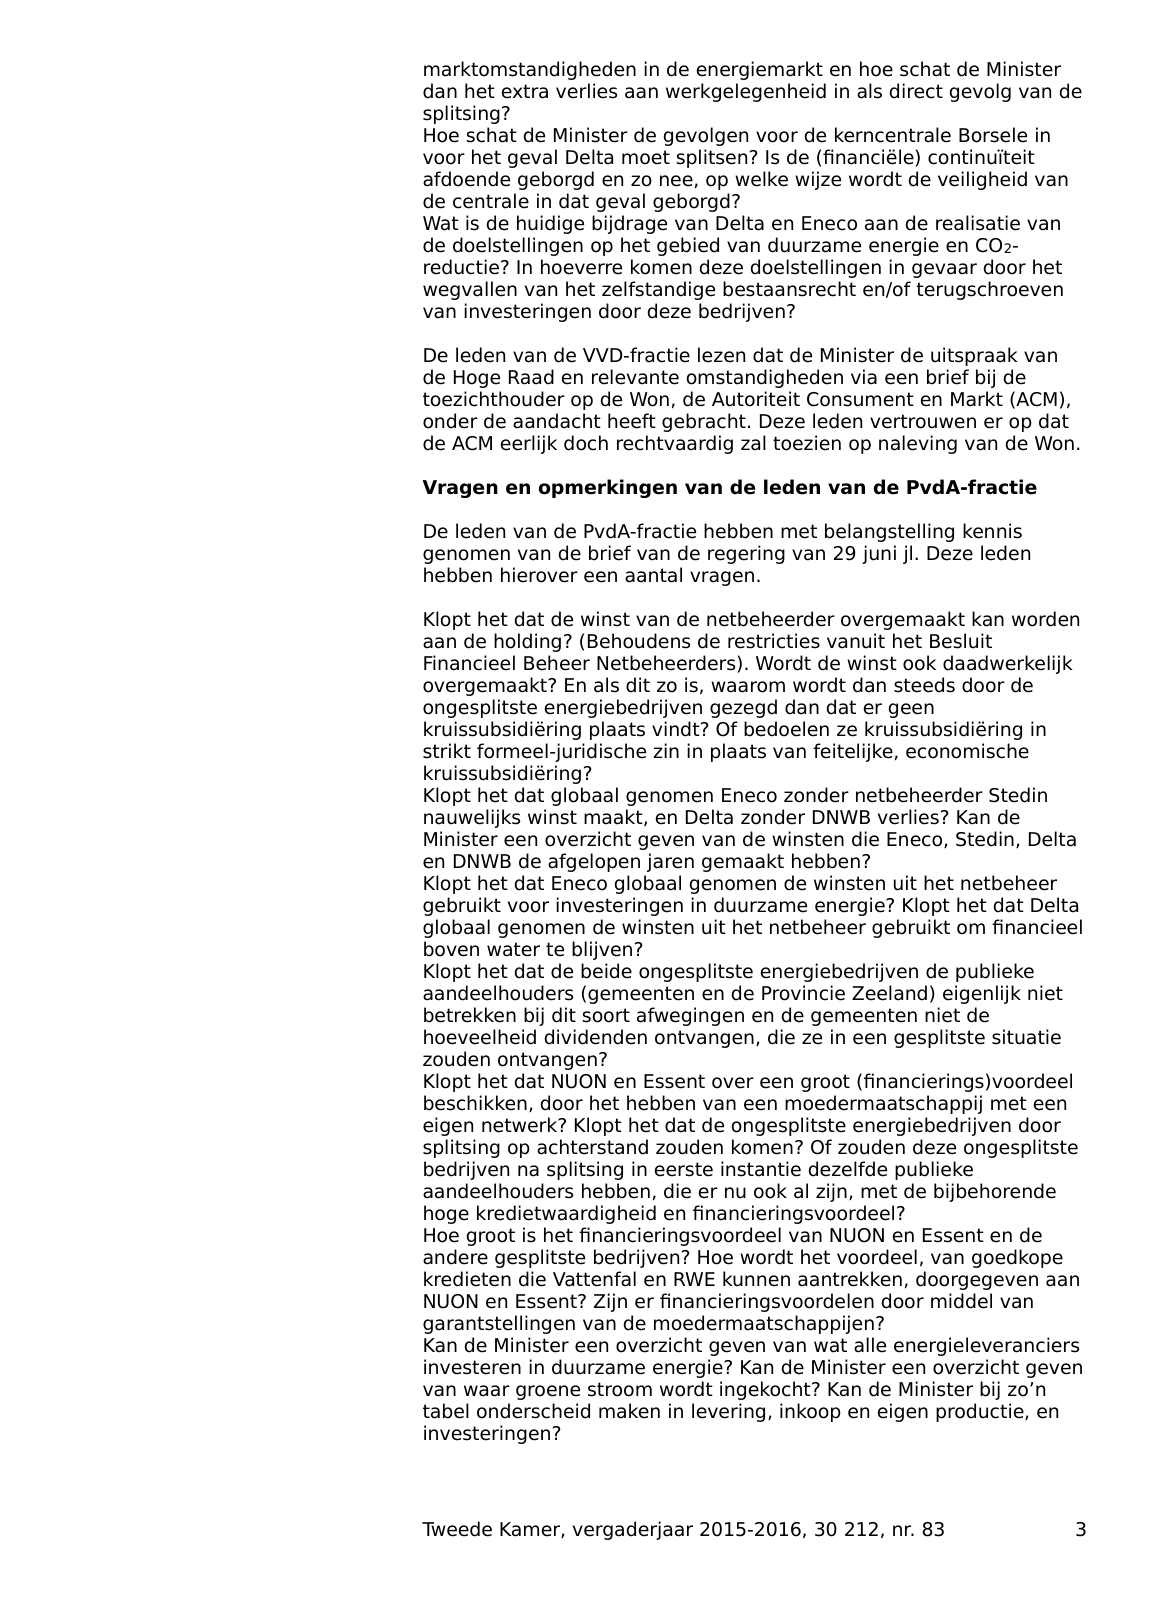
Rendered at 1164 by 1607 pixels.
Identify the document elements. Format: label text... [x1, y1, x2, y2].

text Klopt het dat de beide ongesplitste energiebedrijven de publieke aandeelhouders (gemeenten en de Provincie Zeeland) eigenlijk niet betrekken bij dit soort afwegingen en de gemeenten niet de hoeveelheid dividenden ontvangen, die ze in een gesplitste situatie zouden ontvangen? [422, 961, 1087, 1071]
text Kan de Minister een overzicht geven van wat alle energieleveranciers investeren in duurzame energie? Kan de Minister een overzicht geven van waar groene stroom wordt ingekocht? Kan de Minister bij zo’n tabel onderscheid maken in levering, inkoop en eigen productie, en investeringen? [422, 1335, 1087, 1444]
text De leden van de PvdA-fractie hebben met belangstelling kennis genomen van de brief van de regering van 29 juni jl. Deze leden hebben hierover een aantal vragen. [422, 521, 1087, 587]
text Klopt het dat globaal genomen Eneco zonder netbeheerder Stedin nauwelijks winst maakt, en Delta zonder DNWB verlies? Kan de Minister een overzicht geven van de winsten die Eneco, Stedin, Delta en DNWB de afgelopen jaren gemaakt hebben? [422, 785, 1087, 873]
text De leden van de VVD-fractie lezen dat de Minister de uitspraak van de Hoge Raad en relevante omstandigheden via een brief bij de toezichthouder op de Won, de Autoriteit Consument en Markt (ACM), onder de aandacht heeft gebracht. Deze leden vertrouwen er op dat de ACM eerlijk doch rechtvaardig zal toezien op naleving van de Won. [422, 345, 1087, 455]
subtitle Vragen en opmerkingen van de leden van de PvdA-fractie [422, 477, 1087, 499]
text Klopt het dat NUON en Essent over een groot (financierings)voordeel beschikken, door het hebben van een moedermaatschappij met een eigen netwerk? Klopt het dat de ongesplitste energiebedrijven door splitsing op achterstand zouden komen? Of zouden deze ongesplitste bedrijven na splitsing in eerste instantie dezelfde publieke aandeelhouders hebben, die er nu ook al zijn, met de bijbehorende hoge kredietwaardigheid en financieringsvoordeel? [422, 1071, 1087, 1225]
text Klopt het dat Eneco globaal genomen de winsten uit het netbeheer gebruikt voor investeringen in duurzame energie? Klopt het dat Delta globaal genomen de winsten uit het netbeheer gebruikt om financieel boven water te blijven? [422, 873, 1087, 961]
text Hoe schat de Minister de gevolgen voor de kerncentrale Borsele in voor het geval Delta moet splitsen? Is de (financiële) continuïteit afdoende geborgd en zo nee, op welke wijze wordt de veiligheid van de centrale in dat geval geborgd? [422, 125, 1087, 213]
text Klopt het dat de winst van de netbeheerder overgemaakt kan worden aan de holding? (Behoudens de restricties vanuit het Besluit Financieel Beheer Netbeheerders). Wordt de winst ook daadwerkelijk overgemaakt? En als dit zo is, waarom wordt dan steeds door de ongesplitste energiebedrijven gezegd dan dat er geen kruissubsidiëring plaats vindt? Of bedoelen ze kruissubsidiëring in strikt formeel-juridische zin in plaats van feitelijke, economische kruissubsidiëring? [422, 609, 1087, 785]
text marktomstandigheden in de energiemarkt en hoe schat de Minister dan het extra verlies aan werkgelegenheid in als direct gevolg van de splitsing? [422, 59, 1087, 125]
text Wat is de huidige bijdrage van Delta en Eneco aan de realisatie van de doelstellingen op het gebied van duurzame energie en CO2-reductie? In hoeverre komen deze doelstellingen in gevaar door het wegvallen van het zelfstandige bestaansrecht en/of terugschroeven van investeringen door deze bedrijven? [422, 213, 1087, 323]
text Hoe groot is het financieringsvoordeel van NUON en Essent en de andere gesplitste bedrijven? Hoe wordt het voordeel, van goedkope kredieten die Vattenfal en RWE kunnen aantrekken, doorgegeven aan NUON en Essent? Zijn er financieringsvoordelen door middel van garantstellingen van de moedermaatschappijen? [422, 1225, 1087, 1335]
